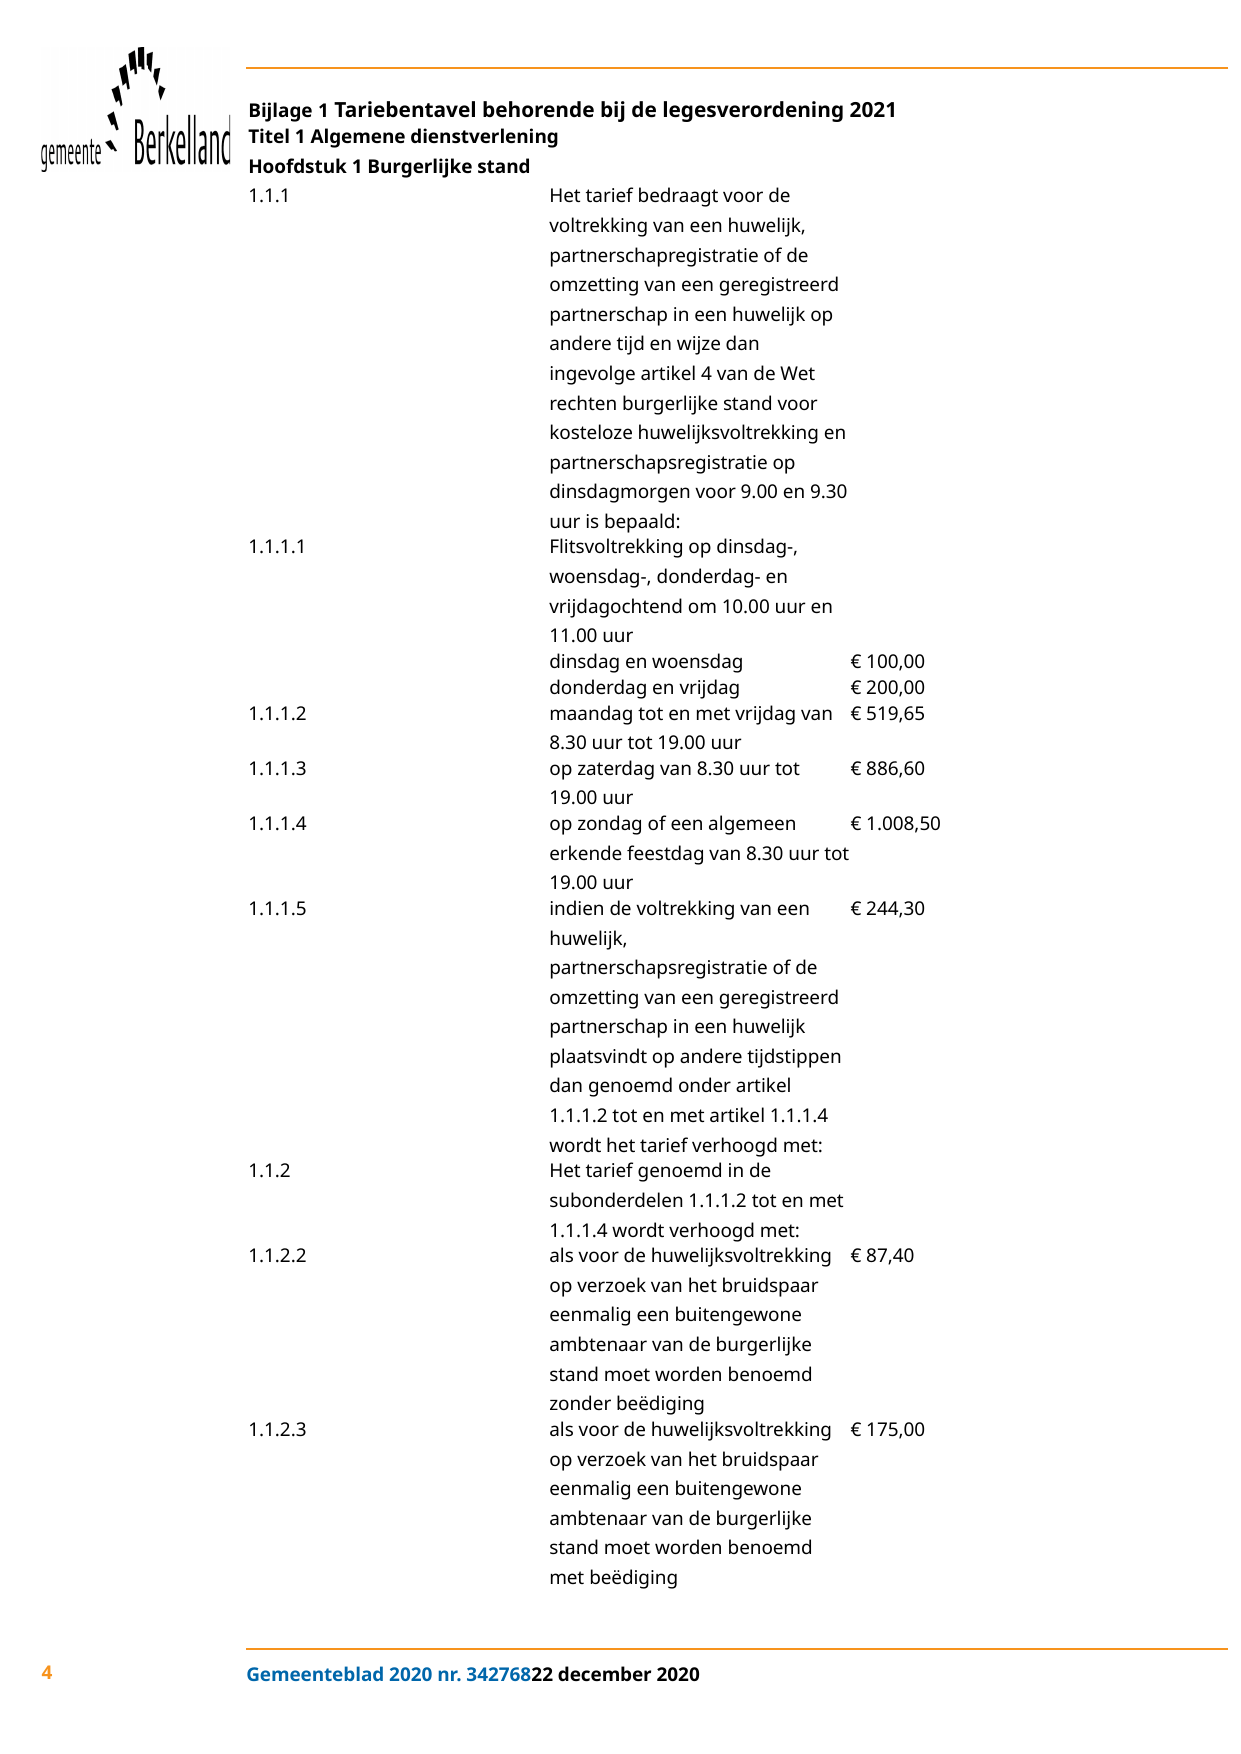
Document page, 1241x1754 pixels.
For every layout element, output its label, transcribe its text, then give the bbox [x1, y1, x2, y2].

table_cell 1.1.1.4 [248, 810, 549, 895]
table_cell 1.1.1.2 [248, 700, 549, 755]
table_cell 1.1.2 [248, 1158, 549, 1242]
table_cell € 200,00 [850, 674, 1152, 700]
table_header 1.1.1 [248, 183, 549, 534]
table_cell [850, 534, 1152, 648]
table_cell op zondag of een algemeen erkende feestdag van 8.30 uur tot 19.00 uur [549, 810, 850, 895]
table_header [850, 183, 1152, 534]
table_cell indien de voltrekking van een huwelijk, partnerschapsregistratie of de omzetting van een geregistreerd partnerschap in een huwelijk plaatsvindt op andere tijdstippen dan genoemd onder artikel 1.1.1.2 tot en met artikel 1.1.1.4 wordt het tarief verhoogd met: [549, 895, 850, 1158]
text Hoofdstuk 1 Burgerlijke stand [248, 153, 1152, 179]
table_cell als voor de huwelijksvoltrekking op verzoek van het bruidspaar eenmalig een buitengewone ambtenaar van de burgerlijke stand moet worden benoemd met beëdiging [549, 1416, 850, 1590]
table_header Het tarief bedraagt voor de voltrekking van een huwelijk, partnerschapregistratie of de omzetting van een geregistreerd partnerschap in een huwelijk op andere tijd en wijze dan ingevolge artikel 4 van de Wet rechten burgerlijke stand voor kosteloze huwelijksvoltrekking en partnerschapsregistratie op dinsdagmorgen voor 9.00 en 9.30 uur is bepaald: [549, 183, 850, 534]
table_cell € 1.008,50 [850, 810, 1152, 895]
table_cell [248, 648, 549, 674]
table_cell [850, 1158, 1152, 1242]
table_cell 1.1.1.3 [248, 755, 549, 810]
table_cell 1.1.1.1 [248, 534, 549, 648]
table_cell op zaterdag van 8.30 uur tot 19.00 uur [549, 755, 850, 810]
table_cell 1.1.2.2 [248, 1243, 549, 1416]
table_cell [248, 674, 549, 700]
text Titel 1 Algemene dienstverlening [248, 123, 1152, 149]
table_cell € 175,00 [850, 1416, 1152, 1590]
text Bijlage 1 Tariebentavel behorende bij de legesverordening 2021 [248, 95, 1152, 123]
table_cell Flitsvoltrekking op dinsdag-, woensdag-, donderdag- en vrijdagochtend om 10.00 uur en 11.00 uur [549, 534, 850, 648]
table_cell 1.1.2.3 [248, 1416, 549, 1590]
picture [41, 47, 231, 172]
table_cell € 87,40 [850, 1243, 1152, 1416]
table_cell donderdag en vrijdag [549, 674, 850, 700]
table_cell € 519,65 [850, 700, 1152, 755]
table_cell als voor de huwelijksvoltrekking op verzoek van het bruidspaar eenmalig een buitengewone ambtenaar van de burgerlijke stand moet worden benoemd zonder beëdiging [549, 1243, 850, 1416]
table_cell dinsdag en woensdag [549, 648, 850, 674]
table_cell Het tarief genoemd in de subonderdelen 1.1.1.2 tot en met 1.1.1.4 wordt verhoogd met: [549, 1158, 850, 1242]
table_cell € 100,00 [850, 648, 1152, 674]
table_cell € 886,60 [850, 755, 1152, 810]
table_cell € 244,30 [850, 895, 1152, 1158]
table_cell maandag tot en met vrijdag van 8.30 uur tot 19.00 uur [549, 700, 850, 755]
table_cell 1.1.1.5 [248, 895, 549, 1158]
